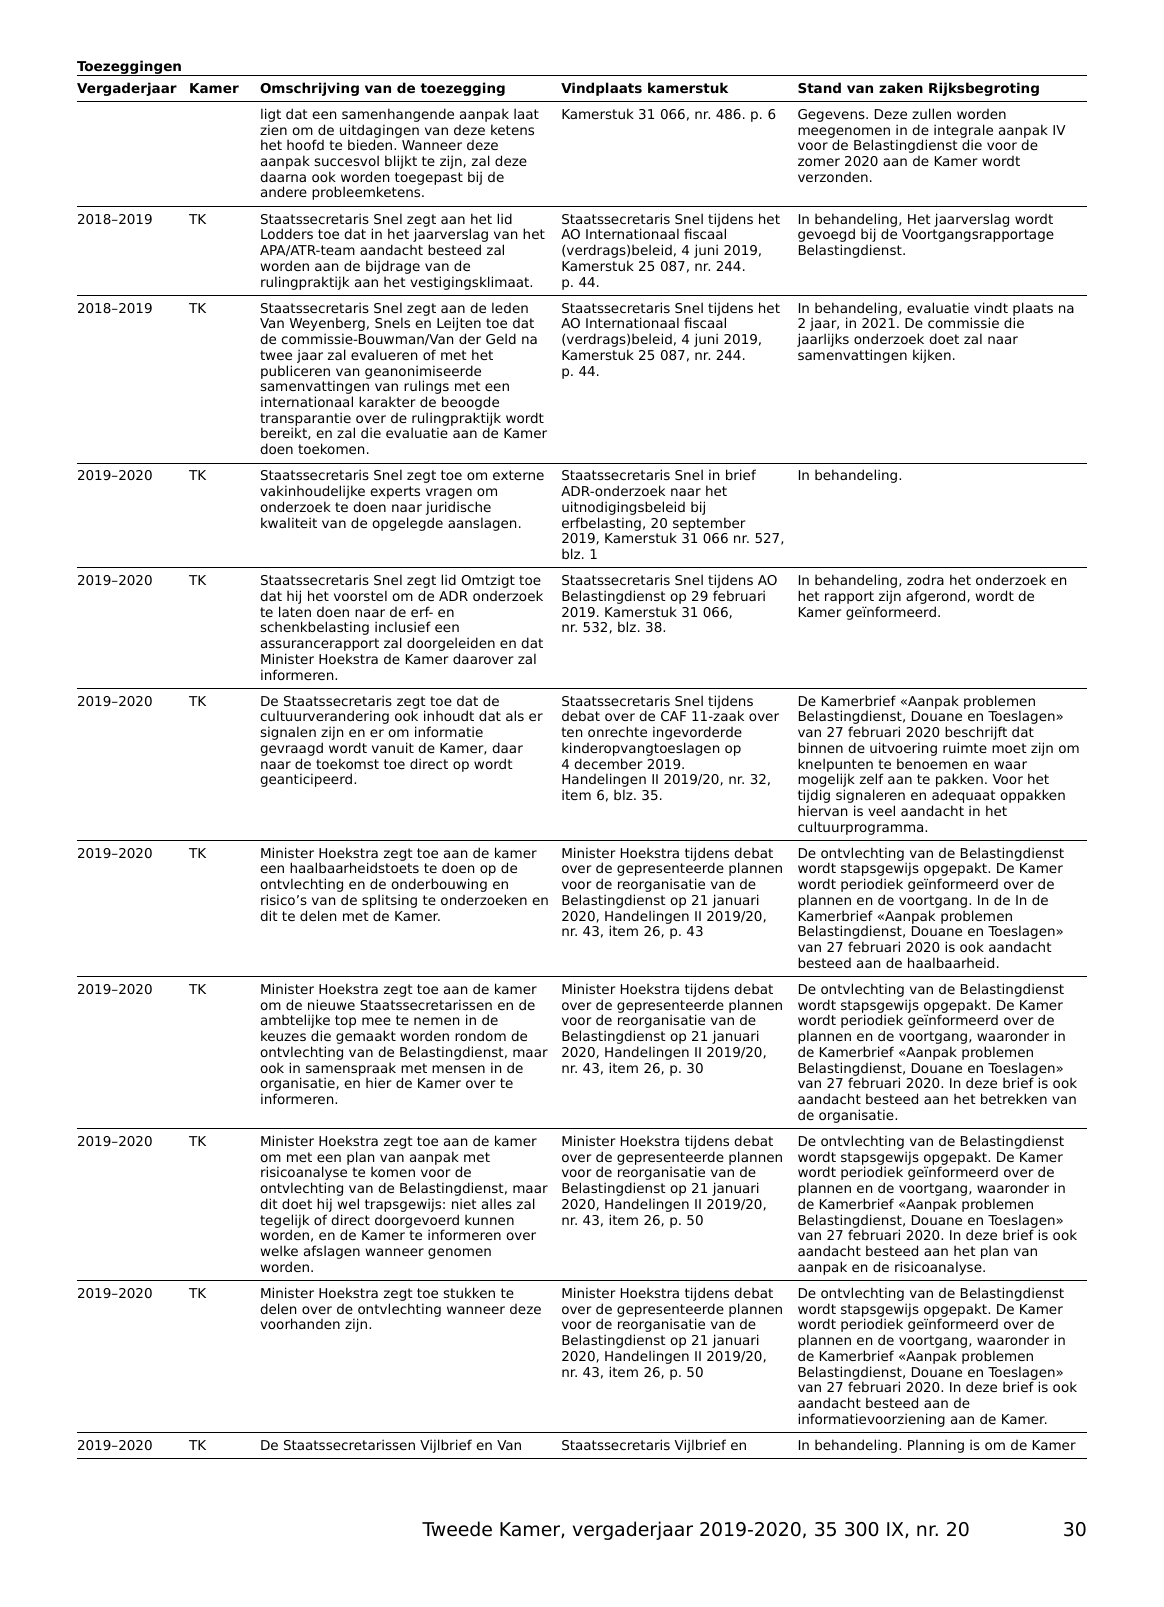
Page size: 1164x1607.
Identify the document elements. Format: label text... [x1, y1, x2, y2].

table_cell In behandeling, Het jaarverslag wordt gevoegd bij de Voortgangsrapportage Belastingdienst. [791, 207, 1087, 295]
table_cell De ontvlechting van de Belastingdienst wordt stapsgewijs opgepakt. De Kamer wordt periodiek geïnformeerd over de plannen en de voortgang, waaronder in de Kamerbrief «Aanpak problemen Belastingdienst, Douane en Toeslagen» van 27 februari 2020. In deze brief is ook aandacht besteed aan het betrekken van de organisatie. [791, 977, 1087, 1128]
table_cell 2019–2020 [77, 1281, 183, 1432]
table_cell TK [183, 1281, 254, 1432]
table_cell 2019–2020 [77, 568, 183, 688]
table_cell Vindplaats kamerstuk [555, 76, 791, 101]
table_cell TK [183, 977, 254, 1128]
table_cell Staatssecretaris Vijlbrief en [555, 1433, 791, 1458]
table_cell Minister Hoekstra zegt toe stukken te delen over de ontvlechting wanneer deze voorhanden zijn. [254, 1281, 555, 1432]
table_cell Staatssecretaris Snel tijdens het AO Internationaal fiscaal (verdrags)beleid, 4 juni 2019, Kamerstuk 25 087, nr. 244. p. 44. [555, 296, 791, 462]
table_cell 2019–2020 [77, 1433, 183, 1458]
table_cell Staatssecretaris Snel tijdens debat over de CAF 11-zaak over ten onrechte ingevorderde kinderopvangtoeslagen op 4 december 2019. Handelingen II 2019/20, nr. 32, item 6, blz. 35. [555, 689, 791, 840]
table_cell 2019–2020 [77, 689, 183, 840]
table_cell In behandeling, zodra het onderzoek en het rapport zijn afgerond, wordt de Kamer geïnformeerd. [791, 568, 1087, 688]
table_cell 2019–2020 [77, 841, 183, 976]
table_cell Vergaderjaar [77, 76, 183, 101]
table_cell De ontvlechting van de Belastingdienst wordt stapsgewijs opgepakt. De Kamer wordt periodiek geïnformeerd over de plannen en de voortgang, waaronder in de Kamerbrief «Aanpak problemen Belastingdienst, Douane en Toeslagen» van 27 februari 2020. In deze brief is ook aandacht besteed aan de informatievoorziening aan de Kamer. [791, 1281, 1087, 1432]
table_cell 2019–2020 [77, 464, 183, 567]
table_cell De Staatssecretarissen Vijlbrief en Van [254, 1433, 555, 1458]
table_cell [77, 102, 183, 206]
table_cell Minister Hoekstra zegt toe aan de kamer een haalbaarheidstoets te doen op de ontvlechting en de onderbouwing en risico’s van de splitsing te onderzoeken en dit te delen met de Kamer. [254, 841, 555, 976]
table_cell Stand van zaken Rijksbegroting [791, 76, 1087, 101]
table_cell TK [183, 689, 254, 840]
table_cell De Staatssecretaris zegt toe dat de cultuurverandering ook inhoudt dat als er signalen zijn en er om informatie gevraagd wordt vanuit de Kamer, daar naar de toekomst toe direct op wordt geanticipeerd. [254, 689, 555, 840]
table_cell Gegevens. Deze zullen worden meegenomen in de integrale aanpak IV voor de Belastingdienst die voor de zomer 2020 aan de Kamer wordt verzonden. [791, 102, 1087, 206]
table_cell 2018–2019 [77, 207, 183, 295]
table_cell TK [183, 296, 254, 462]
table_cell TK [183, 841, 254, 976]
table_cell Omschrijving van de toezegging [254, 76, 555, 101]
table_cell Kamer [183, 76, 254, 101]
table_cell Staatssecretaris Snel zegt toe om externe vakinhoudelijke experts vragen om onderzoek te doen naar juridische kwaliteit van de opgelegde aanslagen. [254, 464, 555, 567]
table_cell In behandeling. Planning is om de Kamer [791, 1433, 1087, 1458]
table_cell Kamerstuk 31 066, nr. 486. p. 6 [555, 102, 791, 206]
table_cell [183, 102, 254, 206]
table_cell TK [183, 1433, 254, 1458]
table_cell Staatssecretaris Snel in brief ADR-onderzoek naar het uitnodigingsbeleid bij erfbelasting, 20 september 2019, Kamerstuk 31 066 nr. 527, blz. 1 [555, 464, 791, 567]
table_cell Minister Hoekstra tijdens debat over de gepresenteerde plannen voor de reorganisatie van de Belastingdienst op 21 januari 2020, Handelingen II 2019/20, nr. 43, item 26, p. 30 [555, 977, 791, 1128]
table_cell Minister Hoekstra tijdens debat over de gepresenteerde plannen voor de reorganisatie van de Belastingdienst op 21 januari 2020, Handelingen II 2019/20, nr. 43, item 26, p. 50 [555, 1129, 791, 1280]
table_cell In behandeling. [791, 464, 1087, 567]
table_cell 2019–2020 [77, 1129, 183, 1280]
table_cell ligt dat een samenhangende aanpak laat zien om de uitdagingen van deze ketens het hoofd te bieden. Wanneer deze aanpak succesvol blijkt te zijn, zal deze daarna ook worden toegepast bij de andere probleemketens. [254, 102, 555, 206]
table_cell TK [183, 207, 254, 295]
table_cell TK [183, 568, 254, 688]
table_cell 2019–2020 [77, 977, 183, 1128]
table_cell TK [183, 1129, 254, 1280]
table_header Toezeggingen [77, 59, 1087, 75]
table_cell De ontvlechting van de Belastingdienst wordt stapsgewijs opgepakt. De Kamer wordt periodiek geïnformeerd over de plannen en de voortgang, waaronder in de Kamerbrief «Aanpak problemen Belastingdienst, Douane en Toeslagen» van 27 februari 2020. In deze brief is ook aandacht besteed aan het plan van aanpak en de risicoanalyse. [791, 1129, 1087, 1280]
table_cell Minister Hoekstra zegt toe aan de kamer om met een plan van aanpak met risicoanalyse te komen voor de ontvlechting van de Belastingdienst, maar dit doet hij wel trapsgewijs: niet alles zal tegelijk of direct doorgevoerd kunnen worden, en de Kamer te informeren over welke afslagen wanneer genomen worden. [254, 1129, 555, 1280]
table_cell Staatssecretaris Snel zegt aan het lid Lodders toe dat in het jaarverslag van het APA/ATR-team aandacht besteed zal worden aan de bijdrage van de rulingpraktijk aan het vestigingsklimaat. [254, 207, 555, 295]
table_cell In behandeling, evaluatie vindt plaats na 2 jaar, in 2021. De commissie die jaarlijks onderzoek doet zal naar samenvattingen kijken. [791, 296, 1087, 462]
table_cell TK [183, 464, 254, 567]
table_cell Minister Hoekstra tijdens debat over de gepresenteerde plannen voor de reorganisatie van de Belastingdienst op 21 januari 2020, Handelingen II 2019/20, nr. 43, item 26, p. 50 [555, 1281, 791, 1432]
table_cell Staatssecretaris Snel tijdens het AO Internationaal fiscaal (verdrags)beleid, 4 juni 2019, Kamerstuk 25 087, nr. 244. p. 44. [555, 207, 791, 295]
table_cell Minister Hoekstra zegt toe aan de kamer om de nieuwe Staatssecretarissen en de ambtelijke top mee te nemen in de keuzes die gemaakt worden rondom de ontvlechting van de Belastingdienst, maar ook in samenspraak met mensen in de organisatie, en hier de Kamer over te informeren. [254, 977, 555, 1128]
table_cell Staatssecretaris Snel tijdens AO Belastingdienst op 29 februari 2019. Kamerstuk 31 066, nr. 532, blz. 38. [555, 568, 791, 688]
table_cell Staatssecretaris Snel zegt aan de leden Van Weyenberg, Snels en Leijten toe dat de commissie-Bouwman/Van der Geld na twee jaar zal evalueren of met het publiceren van geanonimiseerde samenvattingen van rulings met een internationaal karakter de beoogde transparantie over de rulingpraktijk wordt bereikt, en zal die evaluatie aan de Kamer doen toekomen. [254, 296, 555, 462]
table_cell De ontvlechting van de Belastingdienst wordt stapsgewijs opgepakt. De Kamer wordt periodiek geïnformeerd over de plannen en de voortgang. In de In de Kamerbrief «Aanpak problemen Belastingdienst, Douane en Toeslagen» van 27 februari 2020 is ook aandacht besteed aan de haalbaarheid. [791, 841, 1087, 976]
table_cell De Kamerbrief «Aanpak problemen Belastingdienst, Douane en Toeslagen» van 27 februari 2020 beschrijft dat binnen de uitvoering ruimte moet zijn om knelpunten te benoemen en waar mogelijk zelf aan te pakken. Voor het tijdig signaleren en adequaat oppakken hiervan is veel aandacht in het cultuurprogramma. [791, 689, 1087, 840]
table_cell Staatssecretaris Snel zegt lid Omtzigt toe dat hij het voorstel om de ADR onderzoek te laten doen naar de erf- en schenkbelasting inclusief een assurancerapport zal doorgeleiden en dat Minister Hoekstra de Kamer daarover zal informeren. [254, 568, 555, 688]
table_cell 2018–2019 [77, 296, 183, 462]
table_cell Minister Hoekstra tijdens debat over de gepresenteerde plannen voor de reorganisatie van de Belastingdienst op 21 januari 2020, Handelingen II 2019/20, nr. 43, item 26, p. 43 [555, 841, 791, 976]
